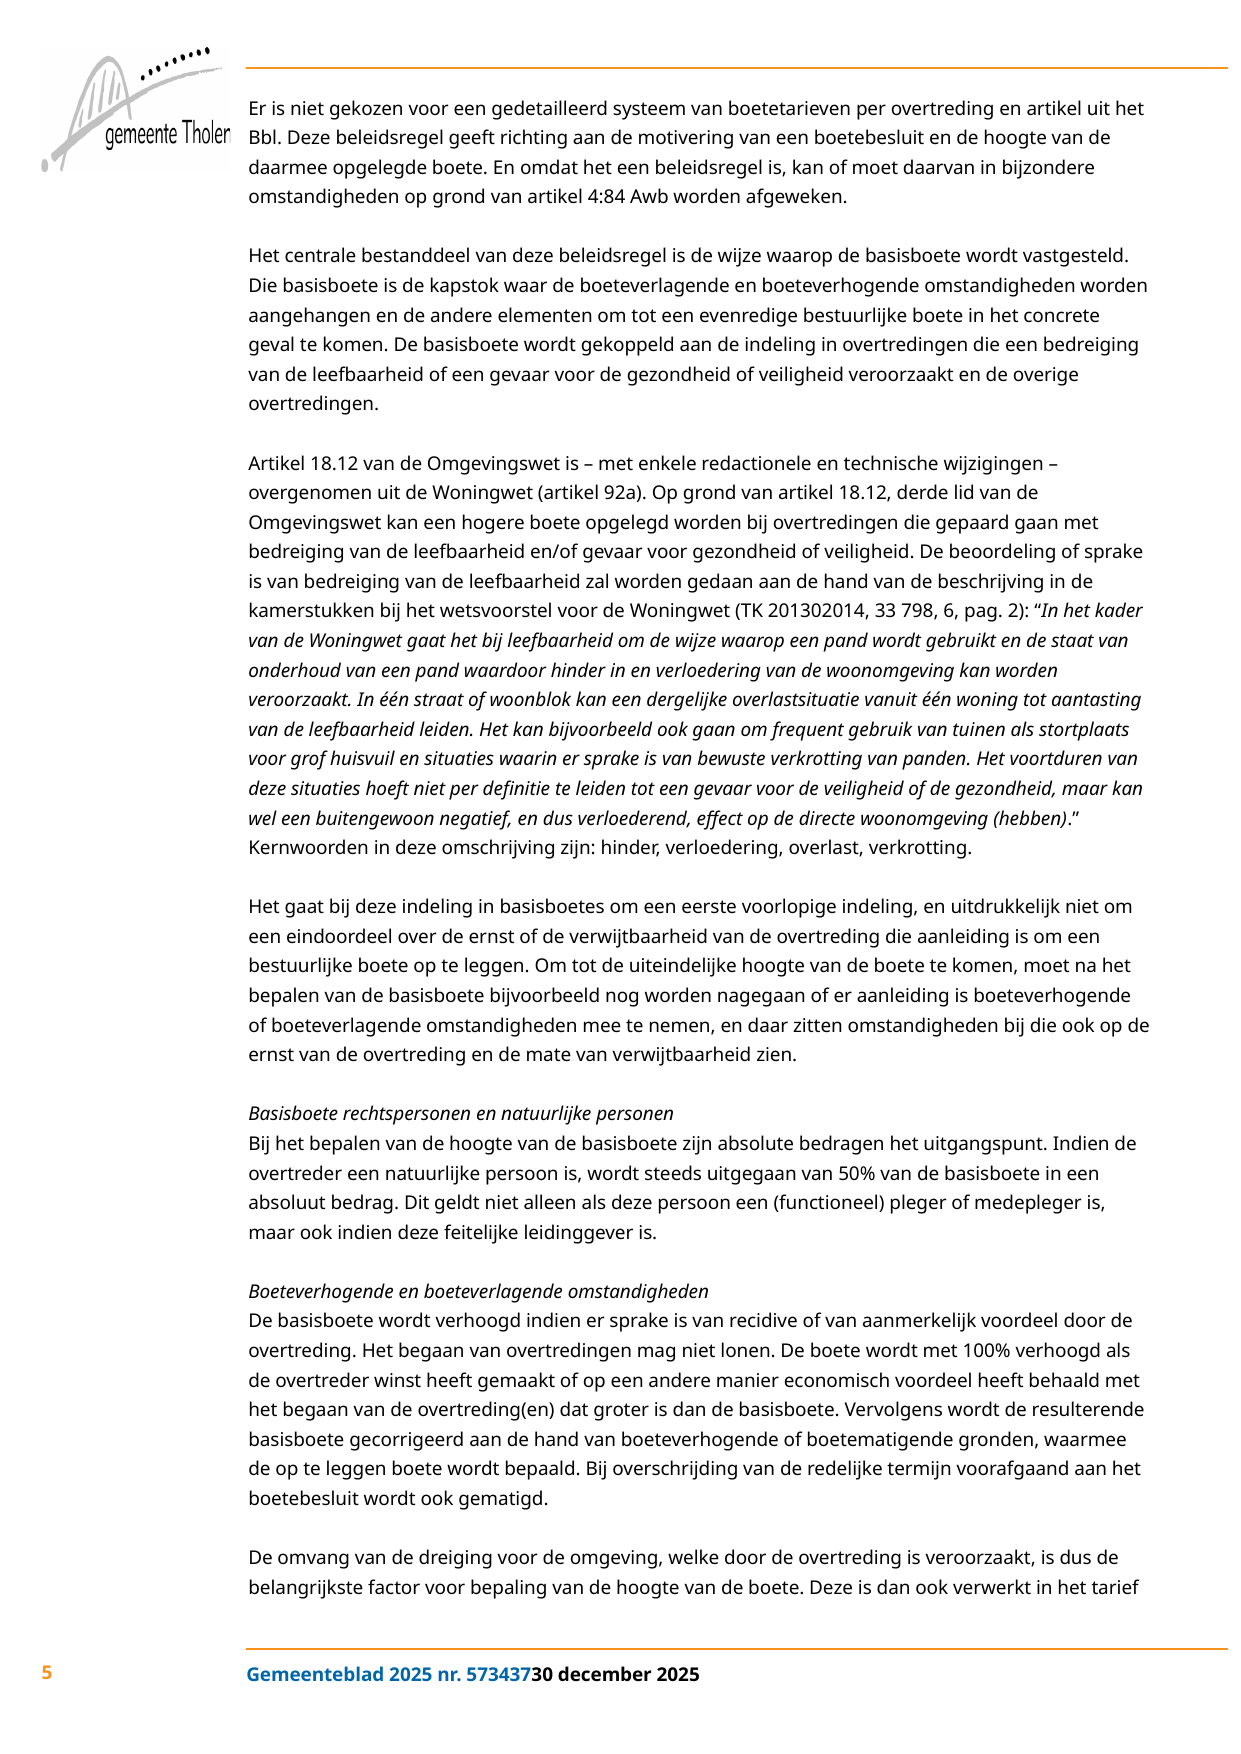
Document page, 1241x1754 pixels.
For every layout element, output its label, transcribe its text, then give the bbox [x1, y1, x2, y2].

text Artikel 18.12 van de Omgevingswet is – met enkele redactionele en technische wijzigingen – overgenomen uit de Woningwet (artikel 92a). Op grond van artikel 18.12, derde lid van de Omgevingswet kan een hogere boete opgelegd worden bij overtredingen die gepaard gaan met bedreiging van de leefbaarheid en/of gevaar voor gezondheid of veiligheid. De beoordeling of sprake is van bedreiging van de leefbaarheid zal worden gedaan aan de hand van de beschrijving in de kamerstukken bij het wetsvoorstel voor de Woningwet (TK 201302014, 33 798, 6, pag. 2): “In het kader van de Woningwet gaat het bij leefbaarheid om de wijze waarop een pand wordt gebruikt en de staat van onderhoud van een pand waardoor hinder in en verloedering van de woonomgeving kan worden veroorzaakt. In één straat of woonblok kan een dergelijke overlastsituatie vanuit één woning tot aantasting van de leefbaarheid leiden. Het kan bijvoorbeeld ook gaan om frequent gebruik van tuinen als stortplaats voor grof huisvuil en situaties waarin er sprake is van bewuste verkrotting van panden. Het voortduren van deze situaties hoeft niet per definitie te leiden tot een gevaar voor de veiligheid of de gezondheid, maar kan wel een buitengewoon negatief, en dus verloederend, effect op de directe woonomgeving (hebben).” [248, 450, 1152, 831]
text Het gaat bij deze indeling in basisboetes om een eerste voorlopige indeling, en uitdrukkelijk niet om een eindoordeel over de ernst of de verwijtbaarheid van de overtreding die aanleiding is om een bestuurlijke boete op te leggen. Om tot de uiteindelijke hoogte van de boete te komen, moet na het bepalen van de basisboete bijvoorbeeld nog worden nagegaan of er aanleiding is boeteverhogende of boeteverlagende omstandigheden mee te nemen, en daar zitten omstandigheden bij die ook op de ernst van de overtreding en de mate van verwijtbaarheid zien. [248, 893, 1152, 1067]
picture [41, 47, 231, 172]
text Bij het bepalen van de hoogte van de basisboete zijn absolute bedragen het uitgangspunt. Indien de overtreder een natuurlijke persoon is, wordt steeds uitgegaan van 50% van de basisboete in een absoluut bedrag. Dit geldt niet alleen als deze persoon een (functioneel) pleger of medepleger is, maar ook indien deze feitelijke leidinggever is. [248, 1130, 1152, 1245]
text Boeteverhogende en boeteverlagende omstandigheden [248, 1278, 1152, 1304]
text De basisboete wordt verhoogd indien er sprake is van recidive of van aanmerkelijk voordeel door de overtreding. Het begaan van overtredingen mag niet lonen. De boete wordt met 100% verhoogd als de overtreder winst heeft gemaakt of op een andere manier economisch voordeel heeft behaald met het begaan van de overtreding(en) dat groter is dan de basisboete. Vervolgens wordt de resulterende basisboete gecorrigeerd aan de hand van boeteverhogende of boetematigende gronden, waarmee de op te leggen boete wordt bepaald. Bij overschrijding van de redelijke termijn voorafgaand aan het boetebesluit wordt ook gematigd. [248, 1308, 1152, 1511]
text Het centrale bestanddeel van deze beleidsregel is de wijze waarop de basisboete wordt vastgesteld. Die basisboete is de kapstok waar de boeteverlagende en boeteverhogende omstandigheden worden aangehangen en de andere elementen om tot een evenredige bestuurlijke boete in het concrete geval te komen. De basisboete wordt gekoppeld aan de indeling in overtredingen die een bedreiging van de leefbaarheid of een gevaar voor de gezondheid of veiligheid veroorzaakt en de overige overtredingen. [248, 243, 1152, 416]
text Basisboete rechtspersonen en natuurlijke personen [248, 1101, 1152, 1126]
text Kernwoorden in deze omschrijving zijn: hinder, verloedering, overlast, verkrotting. [248, 834, 1152, 860]
text Er is niet gekozen voor een gedetailleerd systeem van boetetarieven per overtreding en artikel uit het Bbl. Deze beleidsregel geeft richting aan de motivering van een boetebesluit en de hoogte van de daarmee opgelegde boete. En omdat het een beleidsregel is, kan of moet daarvan in bijzondere omstandigheden op grond van artikel 4:84 Awb worden afgeweken. [248, 95, 1152, 209]
text De omvang van de dreiging voor de omgeving, welke door de overtreding is veroorzaakt, is dus de belangrijkste factor voor bepaling van de hoogte van de boete. Deze is dan ook verwerkt in het tarief [248, 1544, 1152, 1600]
